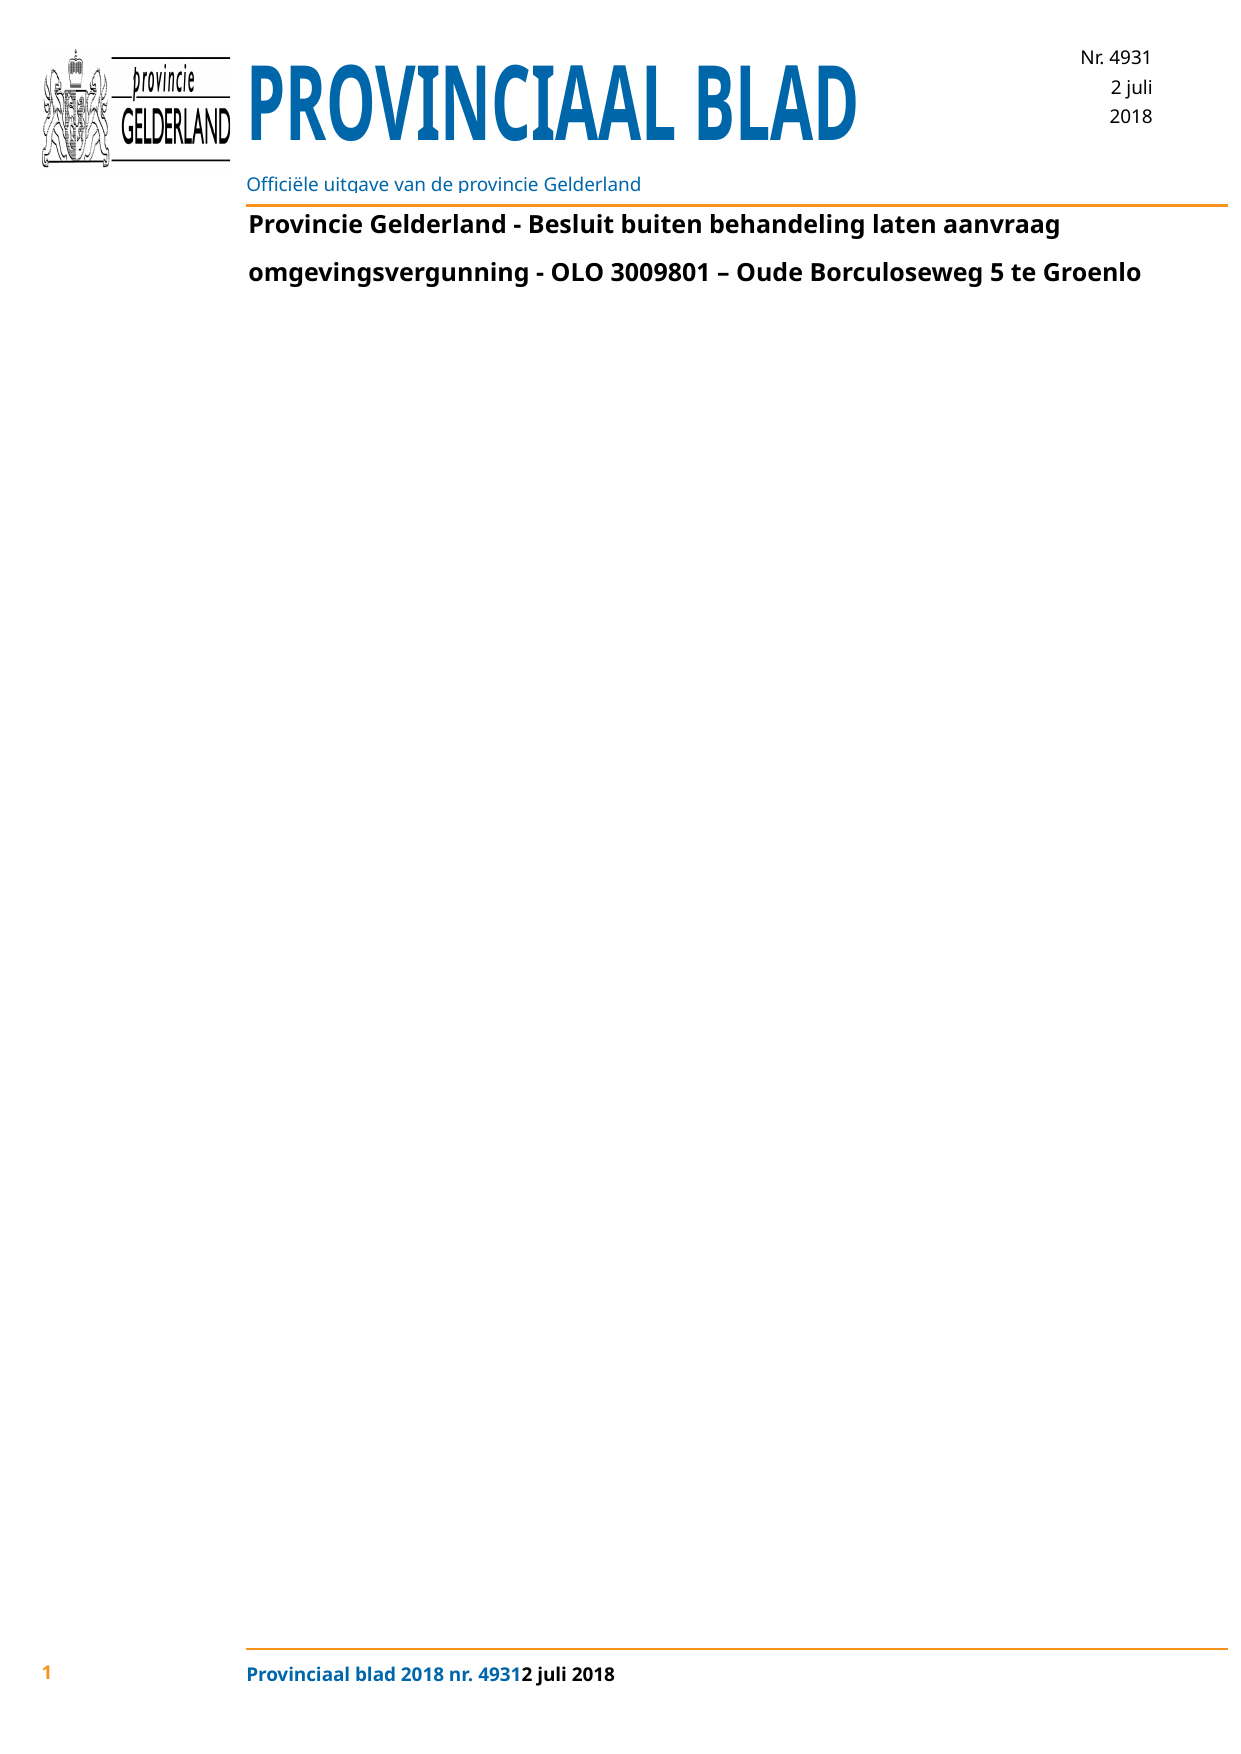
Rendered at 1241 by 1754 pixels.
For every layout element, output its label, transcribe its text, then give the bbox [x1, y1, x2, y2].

picture [41, 47, 231, 172]
text Provincie Gelderland - Besluit buiten behandeling laten aanvraag omgevingsvergunning - OLO 3009801 – Oude Borculoseweg 5 te Groenlo [248, 207, 1152, 288]
